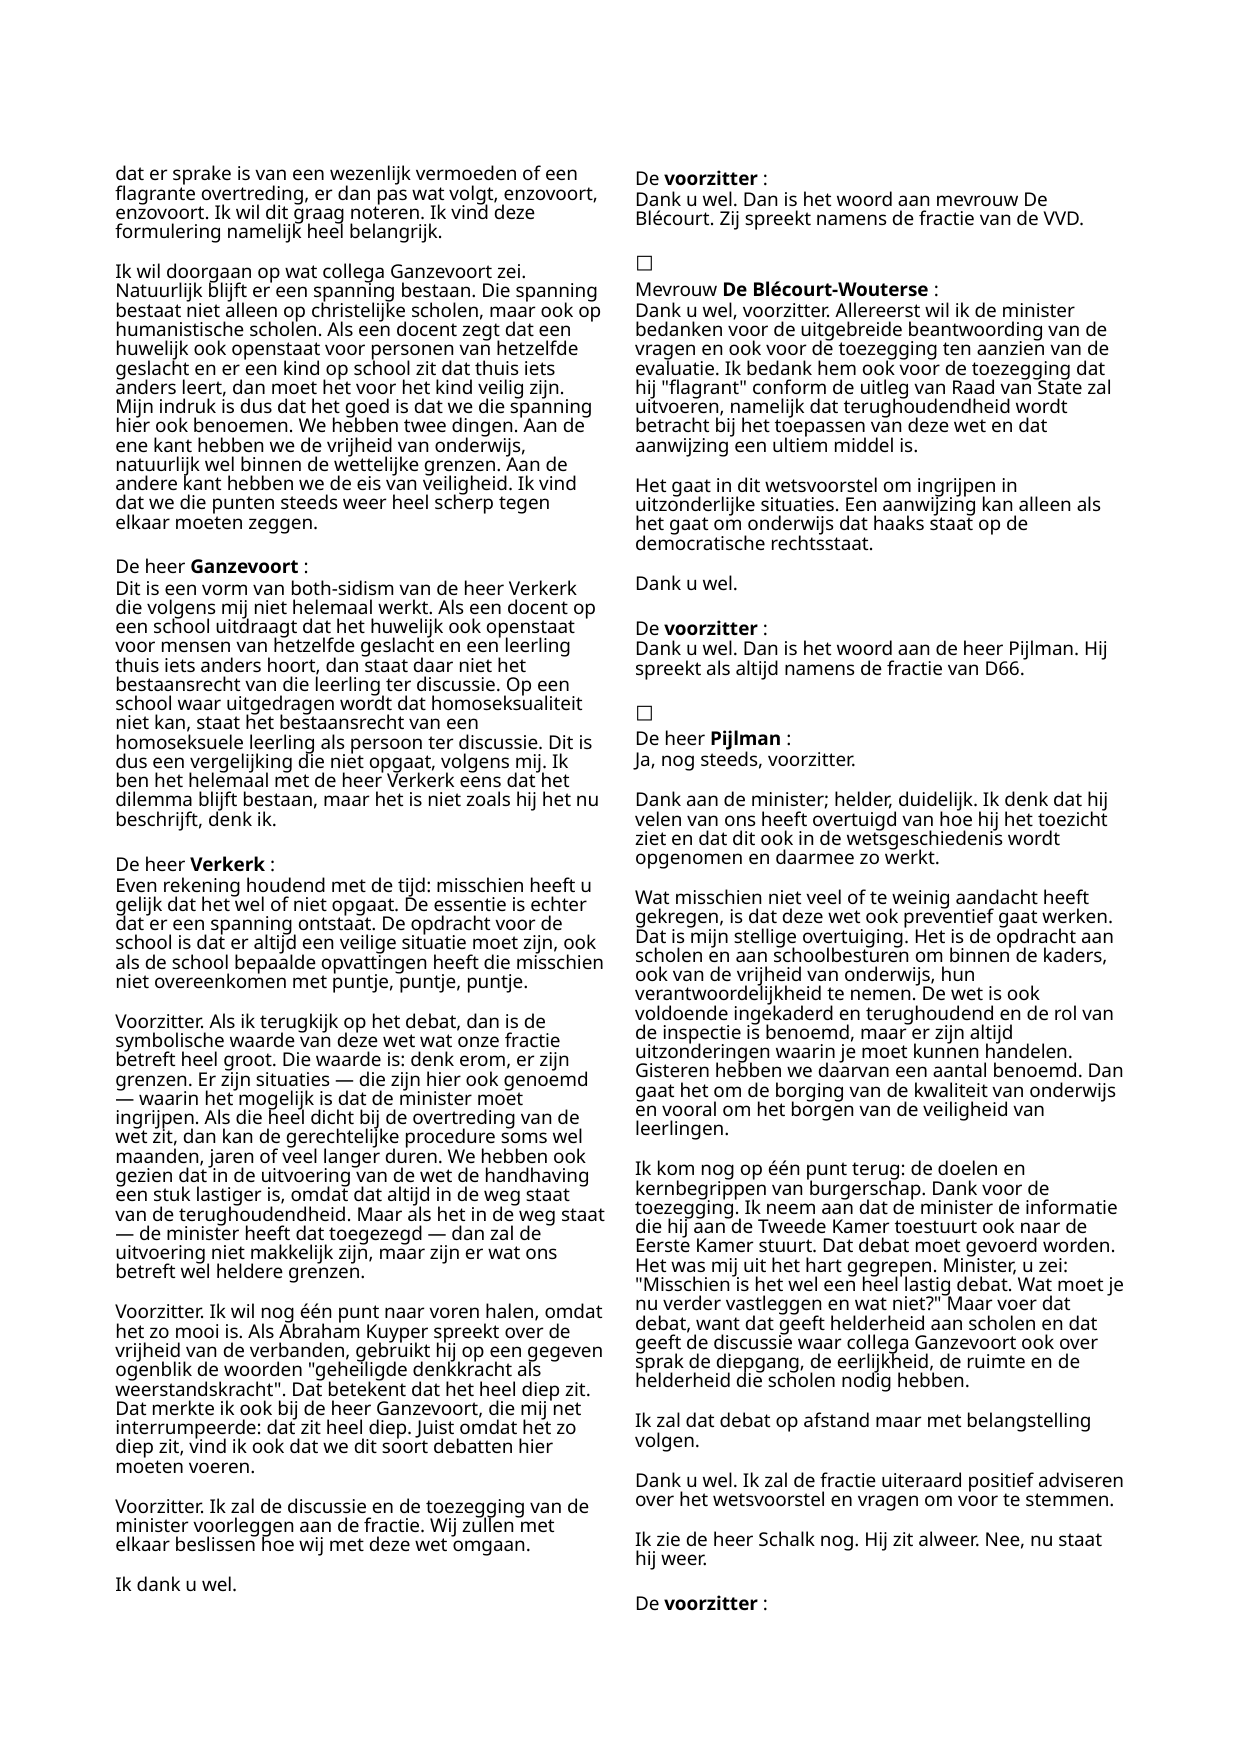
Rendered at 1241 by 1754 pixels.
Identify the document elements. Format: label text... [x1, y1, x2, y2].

text Ik wil doorgaan op wat collega Ganzevoort zei. Natuurlijk blijft er een spanning bestaan. Die spanning bestaat niet alleen op christelijke scholen, maar ook op humanistische scholen. Als een docent zegt dat een huwelijk ook openstaat voor personen van hetzelfde geslacht en er een kind op school zit dat thuis iets anders leert, dan moet het voor het kind veilig zijn. Mijn indruk is dus dat het goed is dat we die spanning hier ook benoemen. We hebben twee dingen. Aan de ene kant hebben we de vrijheid van onderwijs, natuurlijk wel binnen de wettelijke grenzen. Aan de andere kant hebben we de eis van veiligheid. Ik vind dat we die punten steeds weer heel scherp tegen elkaar moeten zeggen. [115, 263, 605, 533]
text ⬜ [635, 250, 1125, 276]
text De heer Verkerk : [115, 851, 605, 877]
text Ik dank u wel. [115, 1576, 605, 1595]
text Ik zal dat debat op afstand maar met belangstelling volgen. [635, 1412, 1125, 1451]
text Ja, nog steeds, voorzitter. [635, 751, 1125, 771]
text Dank u wel, voorzitter. Allereerst wil ik de minister bedanken voor de uitgebreide beantwoording van de vragen en ook voor de toezegging ten aanzien van de evaluatie. Ik bedank hem ook voor de toezegging dat hij "flagrant" conform de uitleg van Raad van State zal uitvoeren, namelijk dat terughoudendheid wordt betracht bij het toepassen van deze wet en dat aanwijzing een ultiem middel is. [635, 302, 1125, 456]
text Dank u wel. Dan is het woord aan de heer Pijlman. Hij spreekt als altijd namens de fractie van D66. [635, 640, 1125, 679]
text De heer Ganzevoort : [115, 554, 605, 579]
text De heer Pijlman : [635, 726, 1125, 751]
text ⬜ [635, 700, 1125, 726]
text Voorzitter. Als ik terugkijk op het debat, dan is de symbolische waarde van deze wet wat onze fractie betreft heel groot. Die waarde is: denk erom, er zijn grenzen. Er zijn situaties — die zijn hier ook genoemd — waarin het mogelijk is dat de minister moet ingrijpen. Als die heel dicht bij de overtreding van de wet zit, dan kan de gerechtelijke procedure soms wel maanden, jaren of veel langer duren. We hebben ook gezien dat in de uitvoering van de wet de handhaving een stuk lastiger is, omdat dat altijd in de weg staat van de terughoudendheid. Maar als het in de weg staat — de minister heeft dat toegezegd — dan zal de uitvoering niet makkelijk zijn, maar zijn er wat ons betreft wel heldere grenzen. [115, 1013, 605, 1283]
text Dank aan de minister; helder, duidelijk. Ik denk dat hij velen van ons heeft overtuigd van hoe hij het toezicht ziet en dat dit ook in de wetsgeschiedenis wordt opgenomen en daarmee zo werkt. [635, 791, 1125, 868]
text De voorzitter : [635, 615, 1125, 640]
text Dank u wel. Dan is het woord aan mevrouw De Blécourt. Zij spreekt namens de fractie van de VVD. [635, 191, 1125, 229]
text Dank u wel. Ik zal de fractie uiteraard positief adviseren over het wetsvoorstel en vragen om voor te stemmen. [635, 1472, 1125, 1510]
text Even rekening houdend met de tijd: misschien heeft u gelijk dat het wel of niet opgaat. De essentie is echter dat er een spanning ontstaat. De opdracht voor de school is dat er altijd een veilige situatie moet zijn, ook als de school bepaalde opvattingen heeft die misschien niet overeenkomen met puntje, puntje, puntje. [115, 877, 605, 992]
text Voorzitter. Ik wil nog één punt naar voren halen, omdat het zo mooi is. Als Abraham Kuyper spreekt over de vrijheid van de verbanden, gebruikt hij op een gegeven ogenblik de woorden "geheiligde denkkracht als weerstandskracht". Dat betekent dat het heel diep zit. Dat merkte ik ook bij de heer Ganzevoort, die mij net interrumpeerde: dat zit heel diep. Juist omdat het zo diep zit, vind ik ook dat we dit soort debatten hier moeten voeren. [115, 1303, 605, 1477]
text Ik zie de heer Schalk nog. Hij zit alweer. Nee, nu staat hij weer. [635, 1531, 1125, 1569]
text Ik kom nog op één punt terug: de doelen en kernbegrippen van burgerschap. Dank voor de toezegging. Ik neem aan dat de minister de informatie die hij aan de Tweede Kamer toestuurt ook naar de Eerste Kamer stuurt. Dat debat moet gevoerd worden. Het was mij uit het hart gegrepen. Minister, u zei: "Misschien is het wel een heel lastig debat. Wat moet je nu verder vastleggen en wat niet?" Maar voer dat debat, want dat geeft helderheid aan scholen en dat geeft de discussie waar collega Ganzevoort ook over sprak de diepgang, de eerlijkheid, de ruimte en de helderheid die scholen nodig hebben. [635, 1160, 1125, 1392]
text Dit is een vorm van both-sidism van de heer Verkerk die volgens mij niet helemaal werkt. Als een docent op een school uitdraagt dat het huwelijk ook openstaat voor mensen van hetzelfde geslacht en een leerling thuis iets anders hoort, dan staat daar niet het bestaansrecht van die leerling ter discussie. Op een school waar uitgedragen wordt dat homoseksualiteit niet kan, staat het bestaansrecht van een homoseksuele leerling als persoon ter discussie. Dit is dus een vergelijking die niet opgaat, volgens mij. Ik ben het helemaal met de heer Verkerk eens dat het dilemma blijft bestaan, maar het is niet zoals hij het nu beschrijft, denk ik. [115, 579, 605, 830]
text Mevrouw De Blécourt-Wouterse : [635, 276, 1125, 302]
text Het gaat in dit wetsvoorstel om ingrijpen in uitzonderlijke situaties. Een aanwijzing kan alleen als het gaat om onderwijs dat haaks staat op de democratische rechtsstaat. [635, 477, 1125, 554]
text Dank u wel. [635, 574, 1125, 594]
text dat er sprake is van een wezenlijk vermoeden of een flagrante overtreding, er dan pas wat volgt, enzovoort, enzovoort. Ik wil dit graag noteren. Ik vind deze formulering namelijk heel belangrijk. [115, 165, 605, 242]
text De voorzitter : [635, 1590, 1125, 1616]
text De voorzitter : [635, 165, 1125, 191]
text Wat misschien niet veel of te weinig aandacht heeft gekregen, is dat deze wet ook preventief gaat werken. Dat is mijn stellige overtuiging. Het is de opdracht aan scholen en aan schoolbesturen om binnen de kaders, ook van de vrijheid van onderwijs, hun verantwoordelijkheid te nemen. De wet is ook voldoende ingekaderd en terughoudend en de rol van de inspectie is benoemd, maar er zijn altijd uitzonderingen waarin je moet kunnen handelen. Gisteren hebben we daarvan een aantal benoemd. Dan gaat het om de borging van de kwaliteit van onderwijs en vooral om het borgen van de veiligheid van leerlingen. [635, 889, 1125, 1139]
text Voorzitter. Ik zal de discussie en de toezegging van de minister voorleggen aan de fractie. Wij zullen met elkaar beslissen hoe wij met deze wet omgaan. [115, 1498, 605, 1555]
